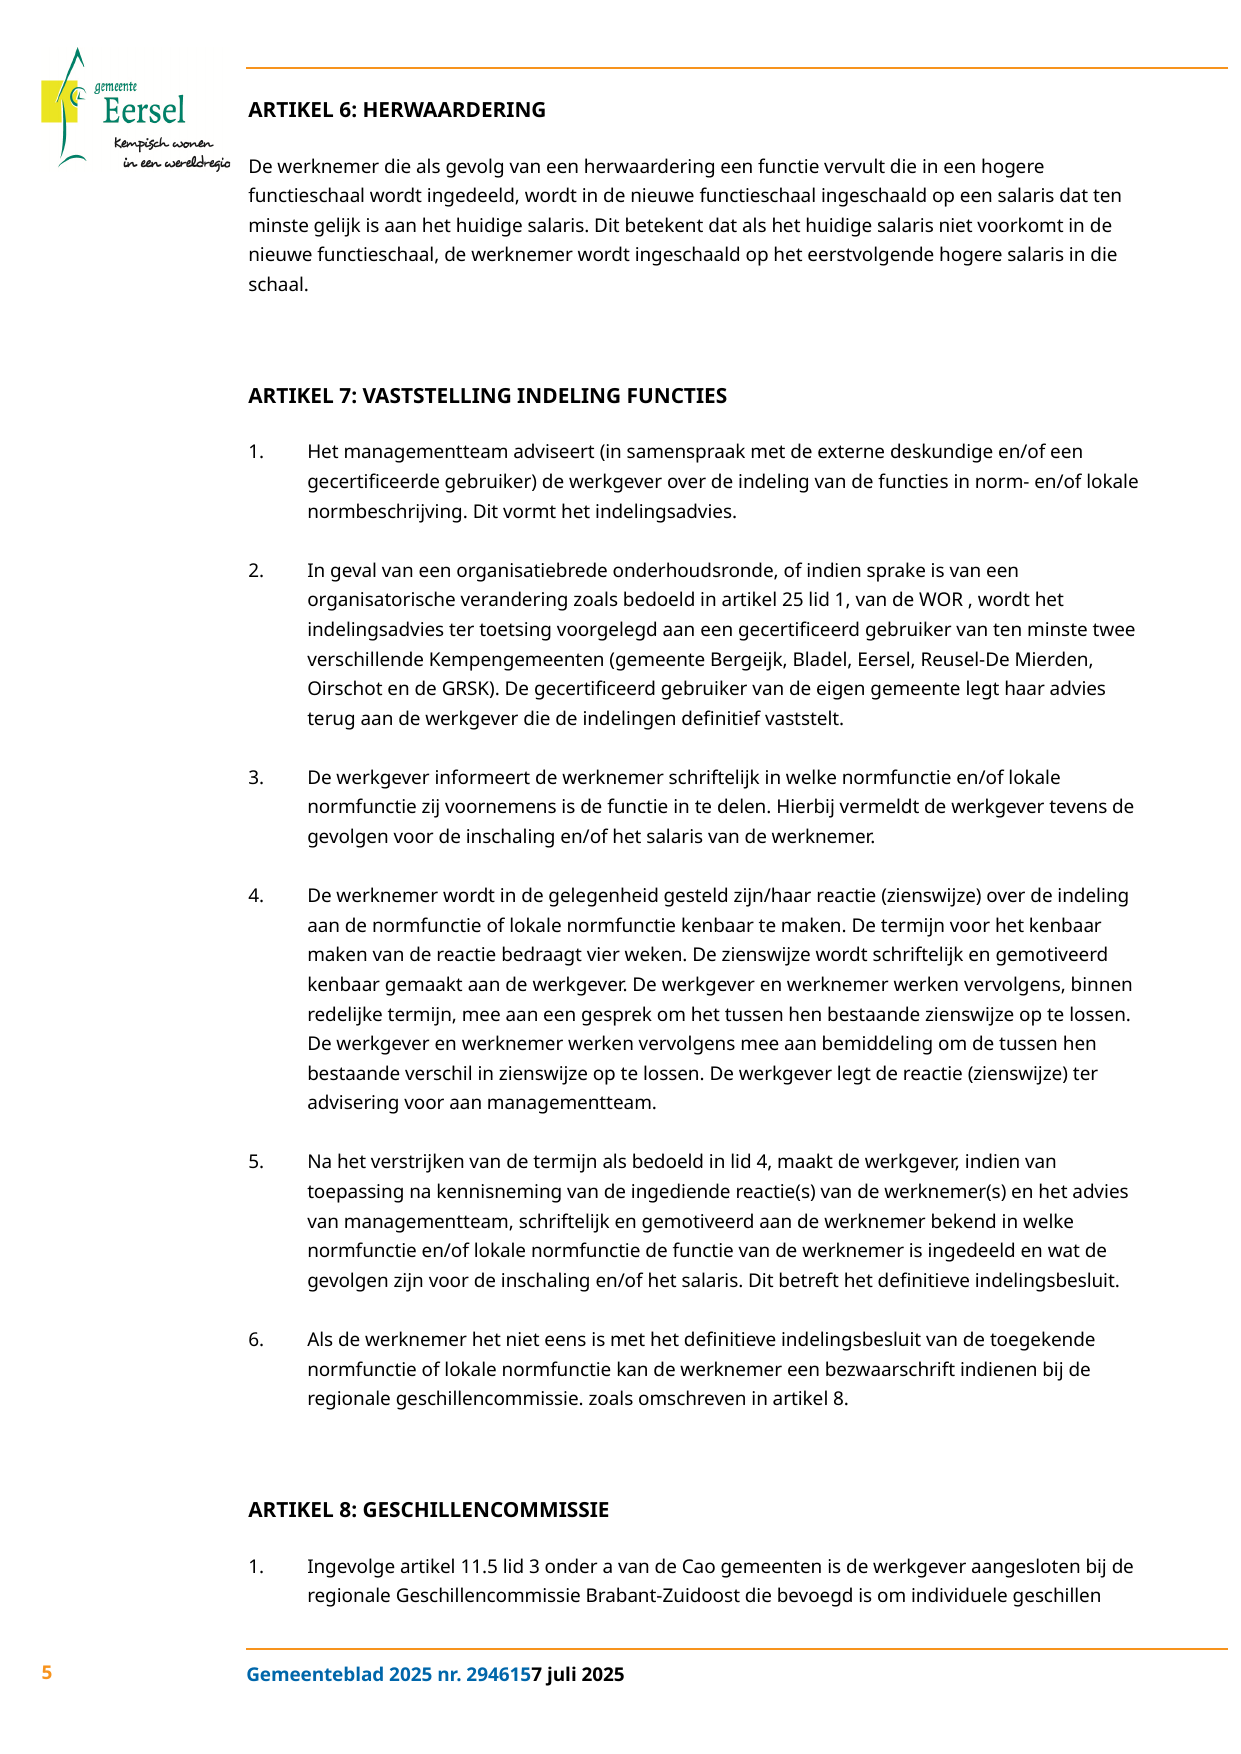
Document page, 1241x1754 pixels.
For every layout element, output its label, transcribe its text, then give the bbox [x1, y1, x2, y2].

list In geval van een organisatiebrede onderhoudsronde, of indien sprake is van een organisatorische verandering zoals bedoeld in artikel 25 lid 1, van de WOR , wordt het indelingsadvies ter toetsing voorgelegd aan een gecertificeerd gebruiker van ten minste twee verschillende Kempengemeenten (gemeente Bergeijk, Bladel, Eersel, Reusel-De Mierden, Oirschot en de GRSK). De gecertificeerd gebruiker van de eigen gemeente legt haar advies terug aan de werkgever die de indelingen definitief vaststelt. [248, 557, 1152, 731]
text ARTIKEL 8: GESCHILLENCOMMISSIE [248, 1495, 1152, 1523]
text ARTIKEL 7: VASTSTELLING INDELING FUNCTIES [248, 381, 1152, 409]
text ARTIKEL 6: HERWAARDERING [248, 95, 1152, 123]
list De werknemer wordt in de gelegenheid gesteld zijn/haar reactie (zienswijze) over de indeling aan de normfunctie of lokale normfunctie kenbaar te maken. De termijn voor het kenbaar maken van de reactie bedraagt vier weken. De zienswijze wordt schriftelijk en gemotiveerd kenbaar gemaakt aan de werkgever. De werkgever en werknemer werken vervolgens, binnen redelijke termijn, mee aan een gesprek om het tussen hen bestaande zienswijze op te lossen. De werkgever en werknemer werken vervolgens mee aan bemiddeling om de tussen hen bestaande verschil in zienswijze op te lossen. De werkgever legt de reactie (zienswijze) ter advisering voor aan managementteam. [248, 882, 1152, 1115]
list Als de werknemer het niet eens is met het definitieve indelingsbesluit van de toegekende normfunctie of lokale normfunctie kan de werknemer een bezwaarschrift indienen bij de regionale geschillencommissie. zoals omschreven in artikel 8. [248, 1326, 1152, 1411]
list De werkgever informeert de werknemer schriftelijk in welke normfunctie en/of lokale normfunctie zij voornemens is de functie in te delen. Hierbij vermeldt de werkgever tevens de gevolgen voor de inschaling en/of het salaris van de werknemer. [248, 764, 1152, 849]
list Ingevolge artikel 11.5 lid 3 onder a van de Cao gemeenten is de werkgever aangesloten bij de regionale Geschillencommissie Brabant-Zuidoost die bevoegd is om individuele geschillen [248, 1553, 1152, 1608]
text De werknemer die als gevolg van een herwaardering een functie vervult die in een hogere functieschaal wordt ingedeeld, wordt in de nieuwe functieschaal ingeschaald op een salaris dat ten minste gelijk is aan het huidige salaris. Dit betekent dat als het huidige salaris niet voorkomt in de nieuwe functieschaal, de werknemer wordt ingeschaald op het eerstvolgende hogere salaris in die schaal. [248, 153, 1152, 297]
list Het managementteam adviseert (in samenspraak met de externe deskundige en/of een gecertificeerde gebruiker) de werkgever over de indeling van de functies in norm- en/of lokale normbeschrijving. Dit vormt het indelingsadvies. [248, 439, 1152, 524]
list Na het verstrijken van de termijn als bedoeld in lid 4, maakt de werkgever, indien van toepassing na kennisneming van de ingediende reactie(s) van de werknemer(s) en het advies van managementteam, schriftelijk en gemotiveerd aan de werknemer bekend in welke normfunctie en/of lokale normfunctie de functie van de werknemer is ingedeeld en wat de gevolgen zijn voor de inschaling en/of het salaris. Dit betreft het definitieve indelingsbesluit. [248, 1149, 1152, 1293]
picture [41, 47, 231, 172]
